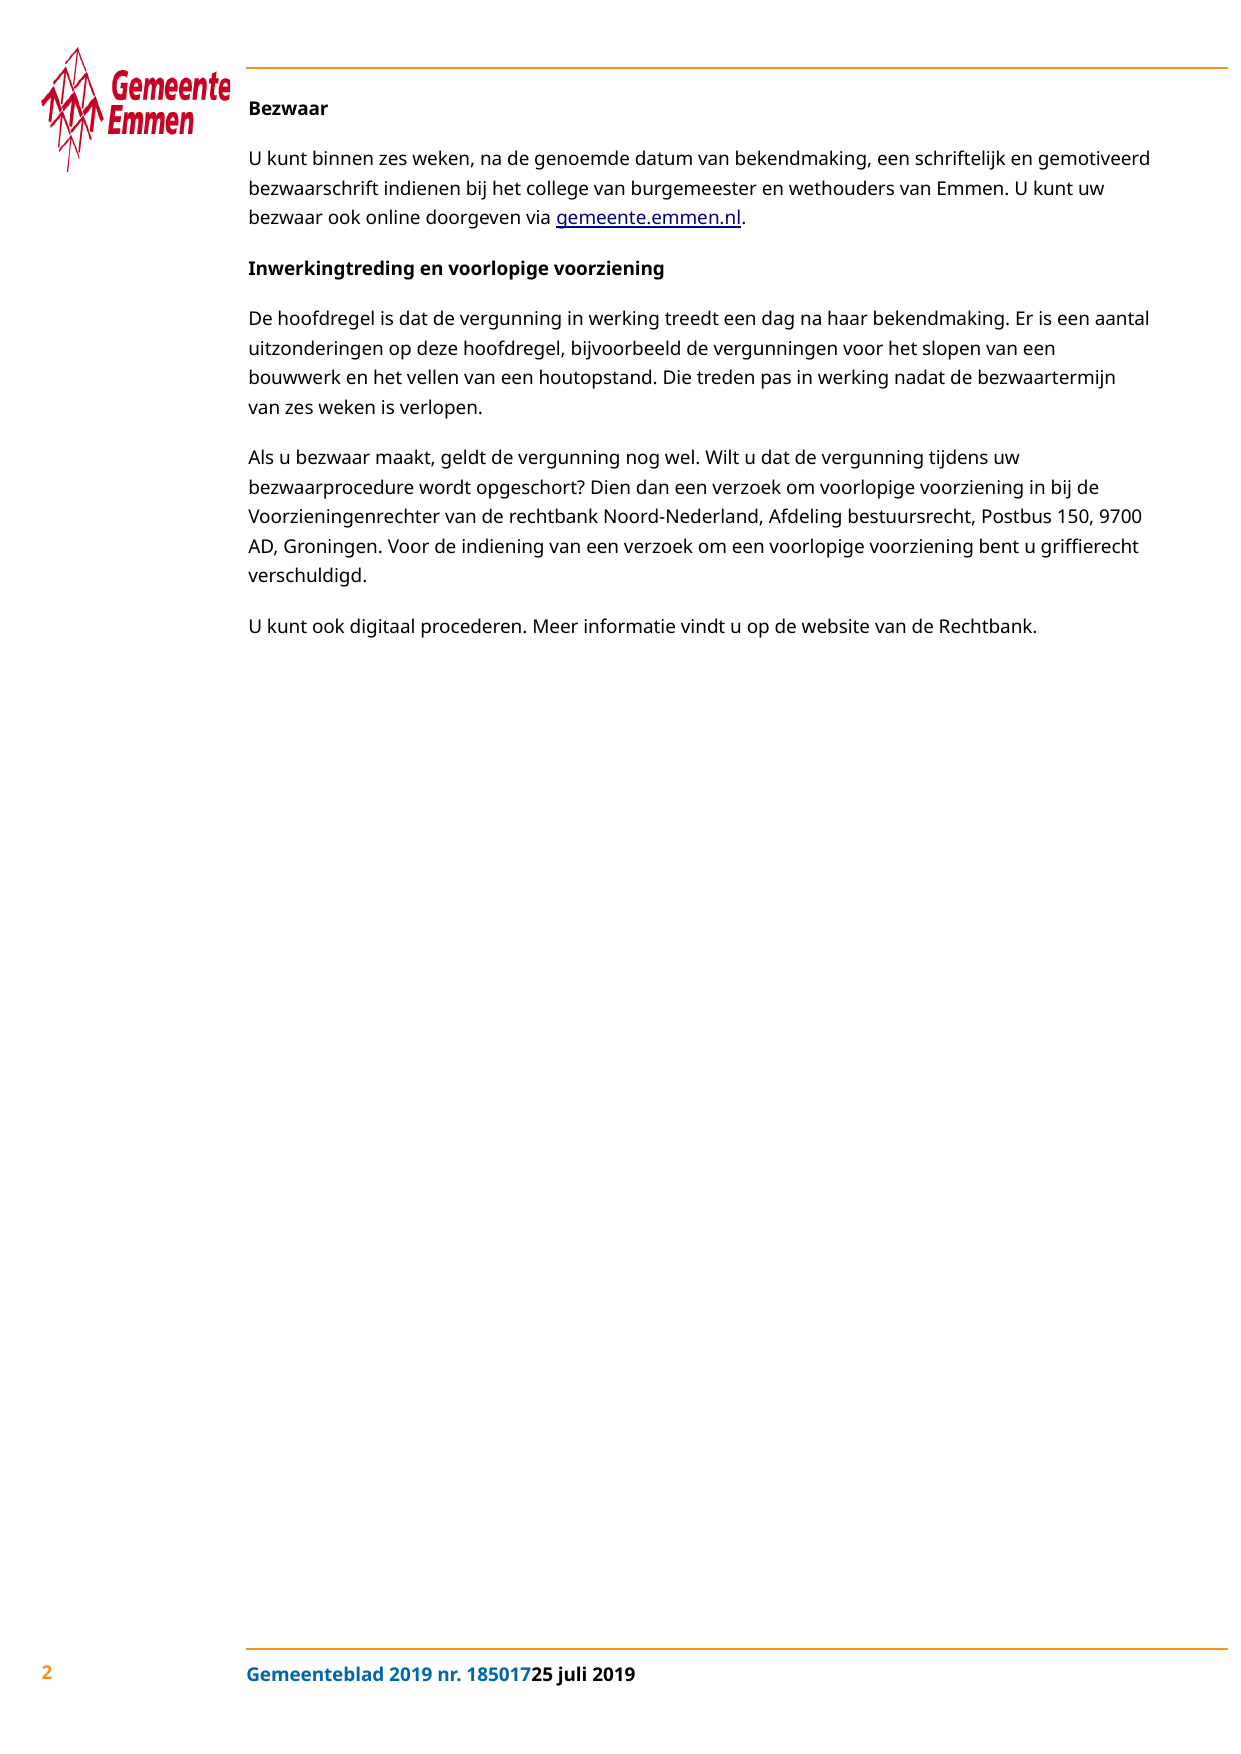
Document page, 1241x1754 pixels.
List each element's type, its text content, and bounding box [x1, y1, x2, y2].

text De hoofdregel is dat de vergunning in werking treedt een dag na haar bekendmaking. Er is een aantal uitzonderingen op deze hoofdregel, bijvoorbeeld de vergunningen voor het slopen van een bouwwerk en het vellen van een houtopstand. Die treden pas in werking nadat de bezwaartermijn van zes weken is verlopen. [248, 305, 1152, 420]
text U kunt ook digitaal procederen. Meer informatie vindt u op de website van de Rechtbank. [248, 613, 1152, 639]
text U kunt binnen zes weken, na de genoemde datum van bekendmaking, een schriftelijk en gemotiveerd bezwaarschrift indienen bij het college van burgemeester en wethouders van Emmen. U kunt uw bezwaar ook online doorgeven via gemeente.emmen.nl. [248, 145, 1152, 230]
text Als u bezwaar maakt, geldt de vergunning nog wel. Wilt u dat de vergunning tijdens uw bezwaarprocedure wordt opgeschort? Dien dan een verzoek om voorlopige voorziening in bij de Voorzieningenrechter van de rechtbank Noord-Nederland, Afdeling bestuursrecht, Postbus 150, 9700 AD, Groningen. Voor de indiening van een verzoek om een voorlopige voorziening bent u griffierecht verschuldigd. [248, 444, 1152, 588]
text Inwerkingtreding en voorlopige voorziening [248, 255, 1152, 281]
picture [41, 47, 231, 172]
text Bezwaar [248, 95, 1152, 121]
